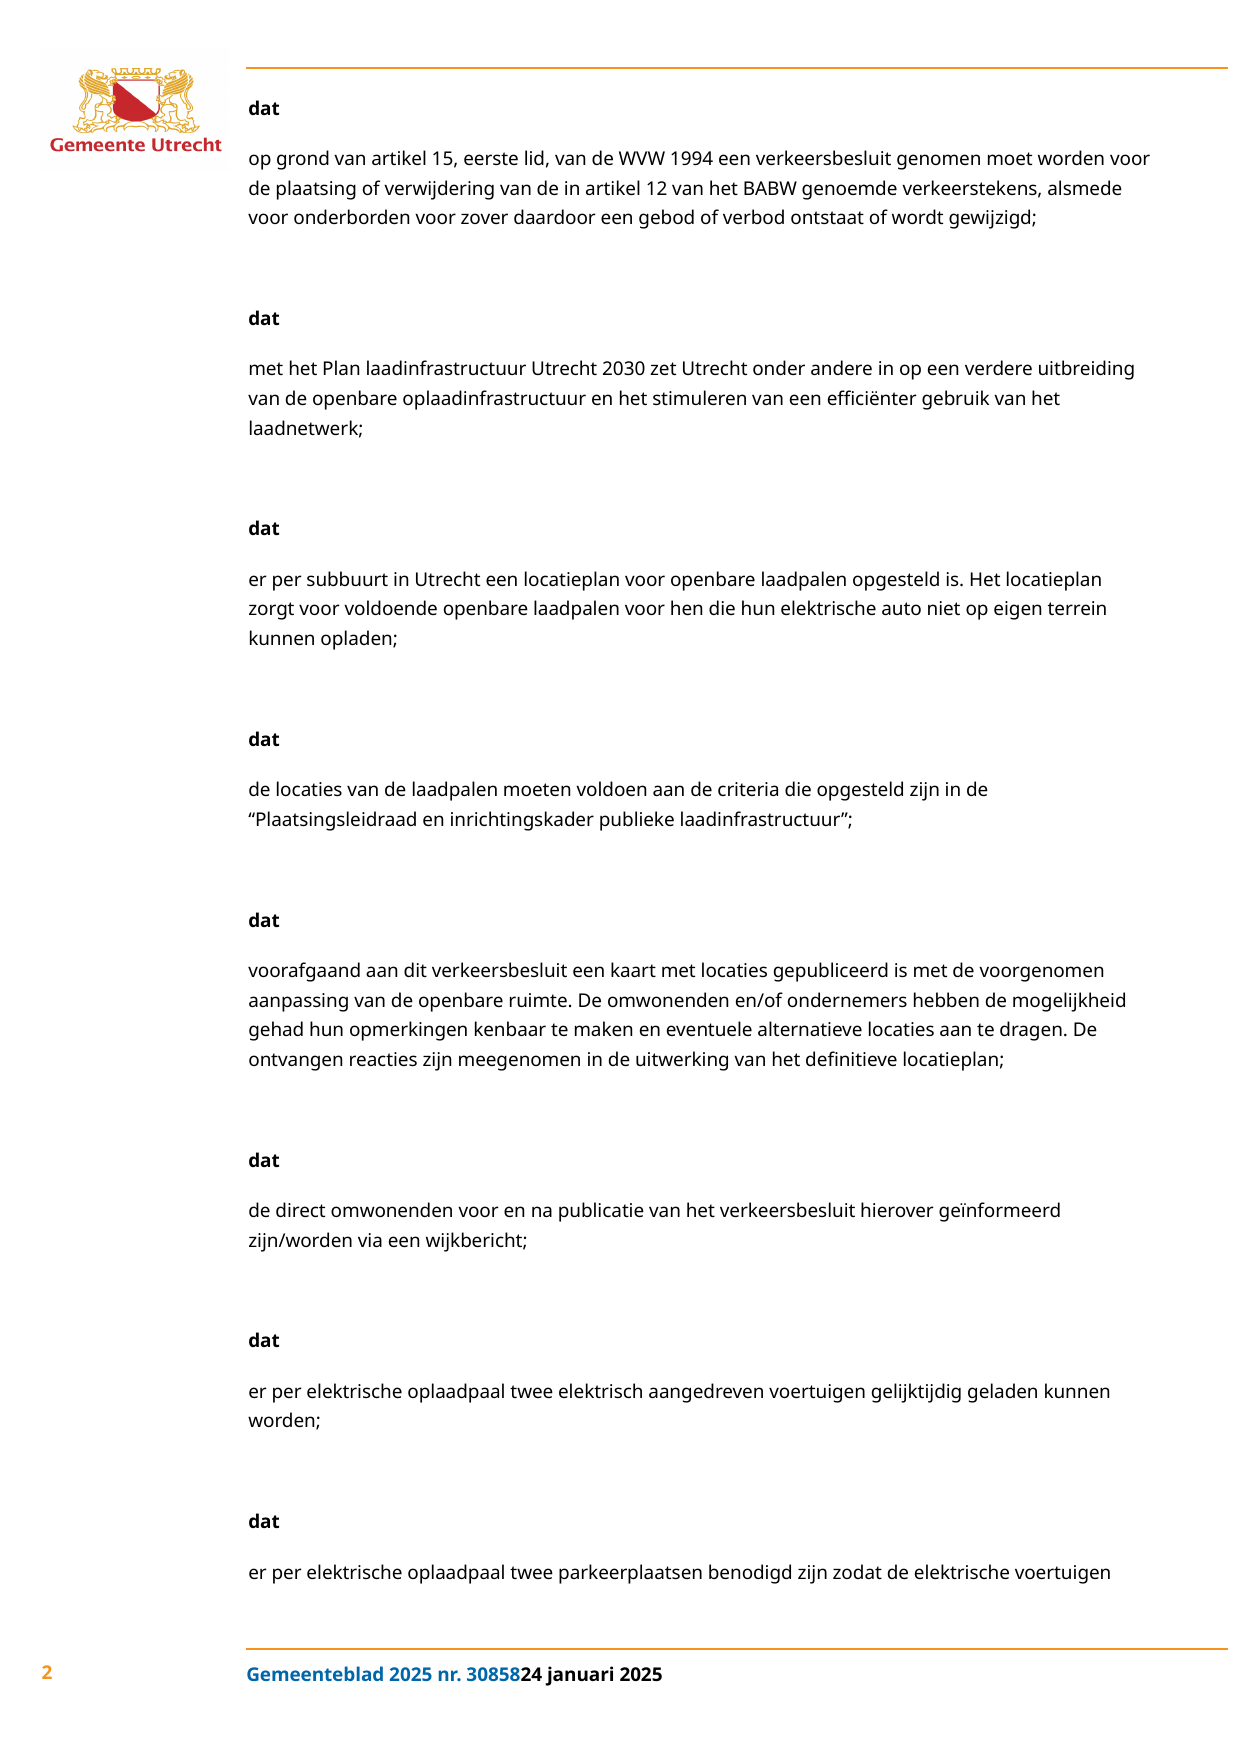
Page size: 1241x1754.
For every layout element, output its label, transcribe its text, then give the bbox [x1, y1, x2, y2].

text de direct omwonenden voor en na publicatie van het verkeersbesluit hierover geïnformeerd zijn/worden via een wijkbericht; [248, 1197, 1152, 1253]
text er per elektrische oplaadpaal twee elektrisch aangedreven voertuigen gelijktijdig geladen kunnen worden; [248, 1378, 1152, 1433]
text dat [248, 1508, 1152, 1534]
picture [41, 47, 231, 172]
text dat [248, 516, 1152, 541]
text voorafgaand aan dit verkeersbesluit een kaart met locaties gepubliceerd is met de voorgenomen aanpassing van de openbare ruimte. De omwonenden en/of ondernemers hebben de mogelijkheid gehad hun opmerkingen kenbaar te maken en eventuele alternatieve locaties aan te dragen. De ontvangen reacties zijn meegenomen in de uitwerking van het definitieve locatieplan; [248, 957, 1152, 1072]
text met het Plan laadinfrastructuur Utrecht 2030 zet Utrecht onder andere in op een verdere uitbreiding van de openbare oplaadinfrastructuur en het stimuleren van een efficiënter gebruik van het laadnetwerk; [248, 356, 1152, 441]
text op grond van artikel 15, eerste lid, van de WVW 1994 een verkeersbesluit genomen moet worden voor de plaatsing of verwijdering van de in artikel 12 van het BABW genoemde verkeerstekens, alsmede voor onderborden voor zover daardoor een gebod of verbod ontstaat of wordt gewijzigd; [248, 145, 1152, 230]
text de locaties van de laadpalen moeten voldoen aan de criteria die opgesteld zijn in de “Plaatsingsleidraad en inrichtingskader publieke laadinfrastructuur”; [248, 776, 1152, 832]
text dat [248, 95, 1152, 121]
text dat [248, 1147, 1152, 1173]
text er per elektrische oplaadpaal twee parkeerplaatsen benodigd zijn zodat de elektrische voertuigen [248, 1559, 1152, 1585]
text dat [248, 907, 1152, 933]
text er per subbuurt in Utrecht een locatieplan voor openbare laadpalen opgesteld is. Het locatieplan zorgt voor voldoende openbare laadpalen voor hen die hun elektrische auto niet op eigen terrein kunnen opladen; [248, 566, 1152, 651]
text dat [248, 726, 1152, 752]
text dat [248, 305, 1152, 331]
text dat [248, 1328, 1152, 1353]
